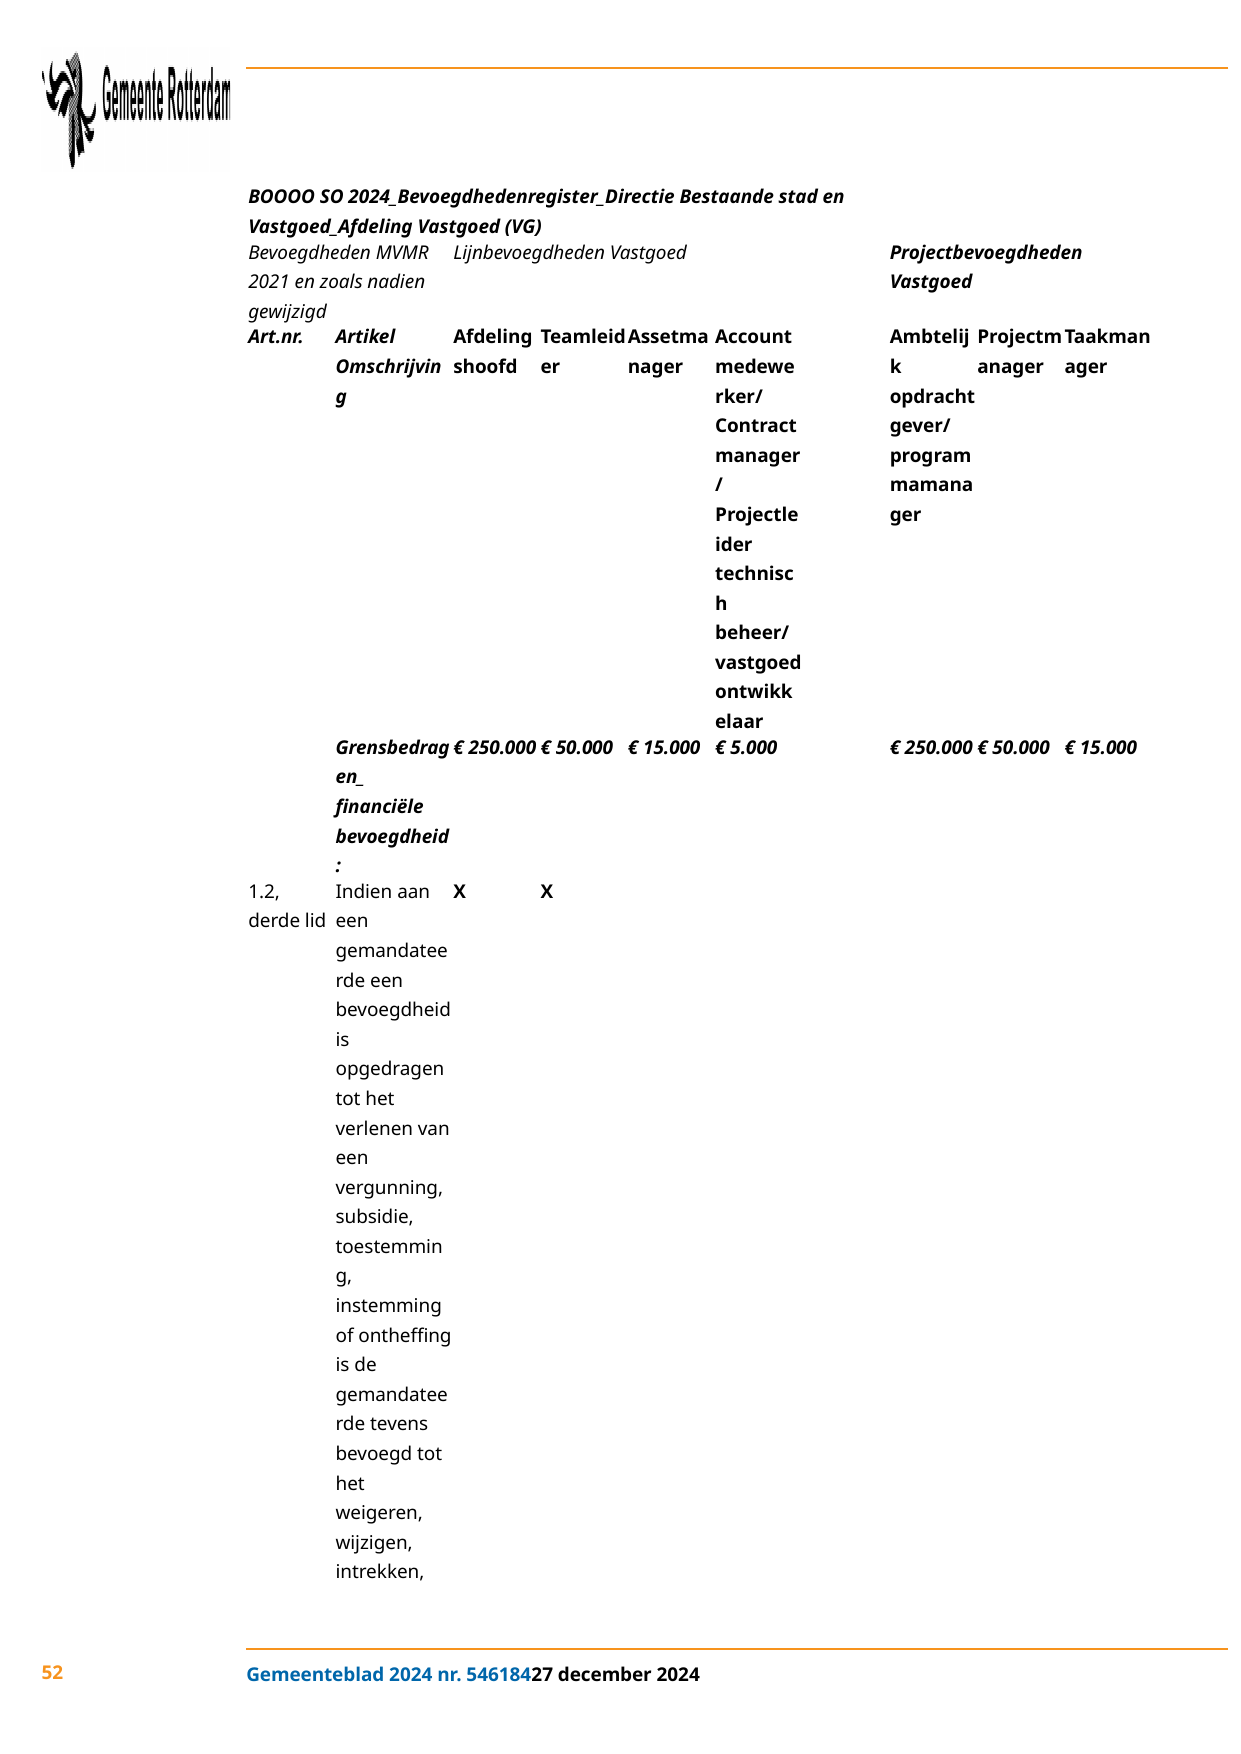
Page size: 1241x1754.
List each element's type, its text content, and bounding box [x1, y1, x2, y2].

table_cell Art.nr. [248, 324, 335, 734]
table_cell [890, 878, 977, 1584]
picture [41, 47, 231, 172]
table_cell Ambtelijk opdrachtgever/ programmamanager [890, 324, 977, 734]
table_cell Teamleider [540, 324, 628, 734]
table_cell Projectmanager [977, 324, 1064, 734]
table_header [1064, 95, 1152, 239]
table_cell € 50.000 [540, 734, 628, 878]
table_cell Assetmanager [628, 324, 715, 734]
table_cell € 250.000 [890, 734, 977, 878]
table_header BOOOO SO 2024_Bevoegdhedenregister_Directie Bestaande stad en Vastgoed_Afdeling Vastgoed (VG) [248, 95, 977, 239]
table_cell [802, 239, 889, 324]
table_cell [802, 734, 889, 878]
table_cell Lijnbevoegdheden Vastgoed [453, 239, 715, 324]
table_cell Afdelingshoofd [453, 324, 540, 734]
table_cell [715, 239, 802, 324]
table_cell Indien aan een gemandateerde een bevoegdheid is opgedragen tot het verlenen van een vergunning, subsidie, toestemming, instemming of ontheffing is de gemandateerde tevens bevoegd tot het weigeren, wijzigen, intrekken, [335, 878, 453, 1584]
table_cell X [453, 878, 540, 1584]
table_cell Artikel Omschrijving [335, 324, 453, 734]
table_cell Grensbedragen_ financiële bevoegdheid: [335, 734, 453, 878]
table_cell [977, 878, 1064, 1584]
table_cell [802, 324, 889, 734]
table_cell [802, 878, 889, 1584]
table_cell Accountmedewerker/ Contractmanager/ Projectleider technisch beheer/ vastgoedontwikkelaar [715, 324, 802, 734]
table_cell € 15.000 [1064, 734, 1152, 878]
table_header [977, 95, 1064, 239]
table_cell 1.2, derde lid [248, 878, 335, 1584]
table_cell [628, 878, 715, 1584]
table_cell X [540, 878, 628, 1584]
table_cell € 5.000 [715, 734, 802, 878]
table_cell € 50.000 [977, 734, 1064, 878]
table_cell Projectbevoegdheden Vastgoed [890, 239, 1152, 324]
table_cell Taakmanager [1064, 324, 1152, 734]
table_cell [1064, 878, 1152, 1584]
table_cell [248, 734, 335, 878]
table_cell [715, 878, 802, 1584]
table_cell Bevoegdheden MVMR 2021 en zoals nadien gewijzigd [248, 239, 453, 324]
table_cell € 250.000 [453, 734, 540, 878]
table_cell € 15.000 [628, 734, 715, 878]
